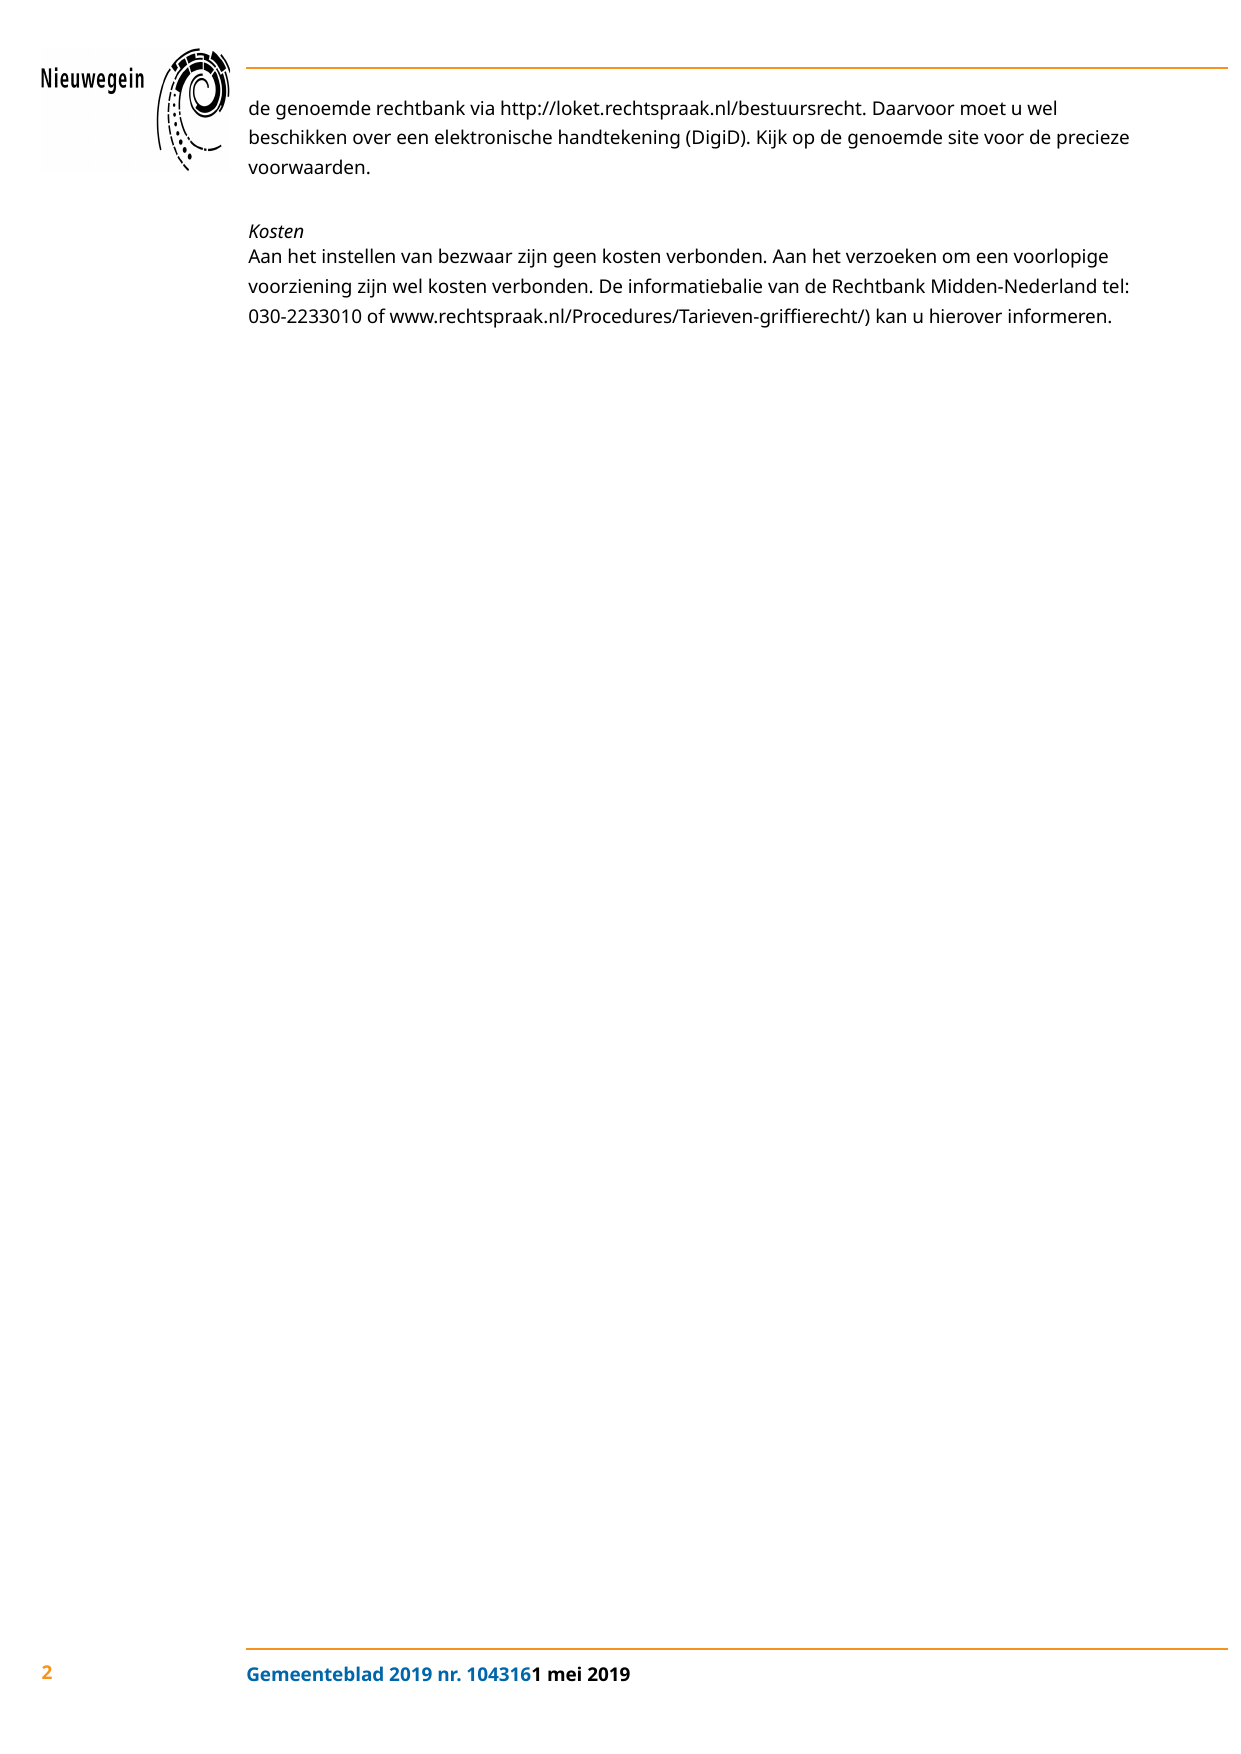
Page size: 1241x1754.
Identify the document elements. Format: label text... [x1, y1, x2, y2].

text Aan het instellen van bezwaar zijn geen kosten verbonden. Aan het verzoeken om een voorlopige voorziening zijn wel kosten verbonden. De informatiebalie van de Rechtbank Midden-Nederland tel: 030-2233010 of www.rechtspraak.nl/Procedures/Tarieven-griffierecht/) kan u hierover informeren. [248, 244, 1152, 328]
text Kosten [248, 218, 1152, 244]
picture [41, 47, 231, 172]
text de genoemde rechtbank via http://loket.rechtspraak.nl/bestuursrecht. Daarvoor moet u wel beschikken over een elektronische handtekening (DigiD). Kijk op de genoemde site voor de precieze voorwaarden. [248, 95, 1152, 180]
